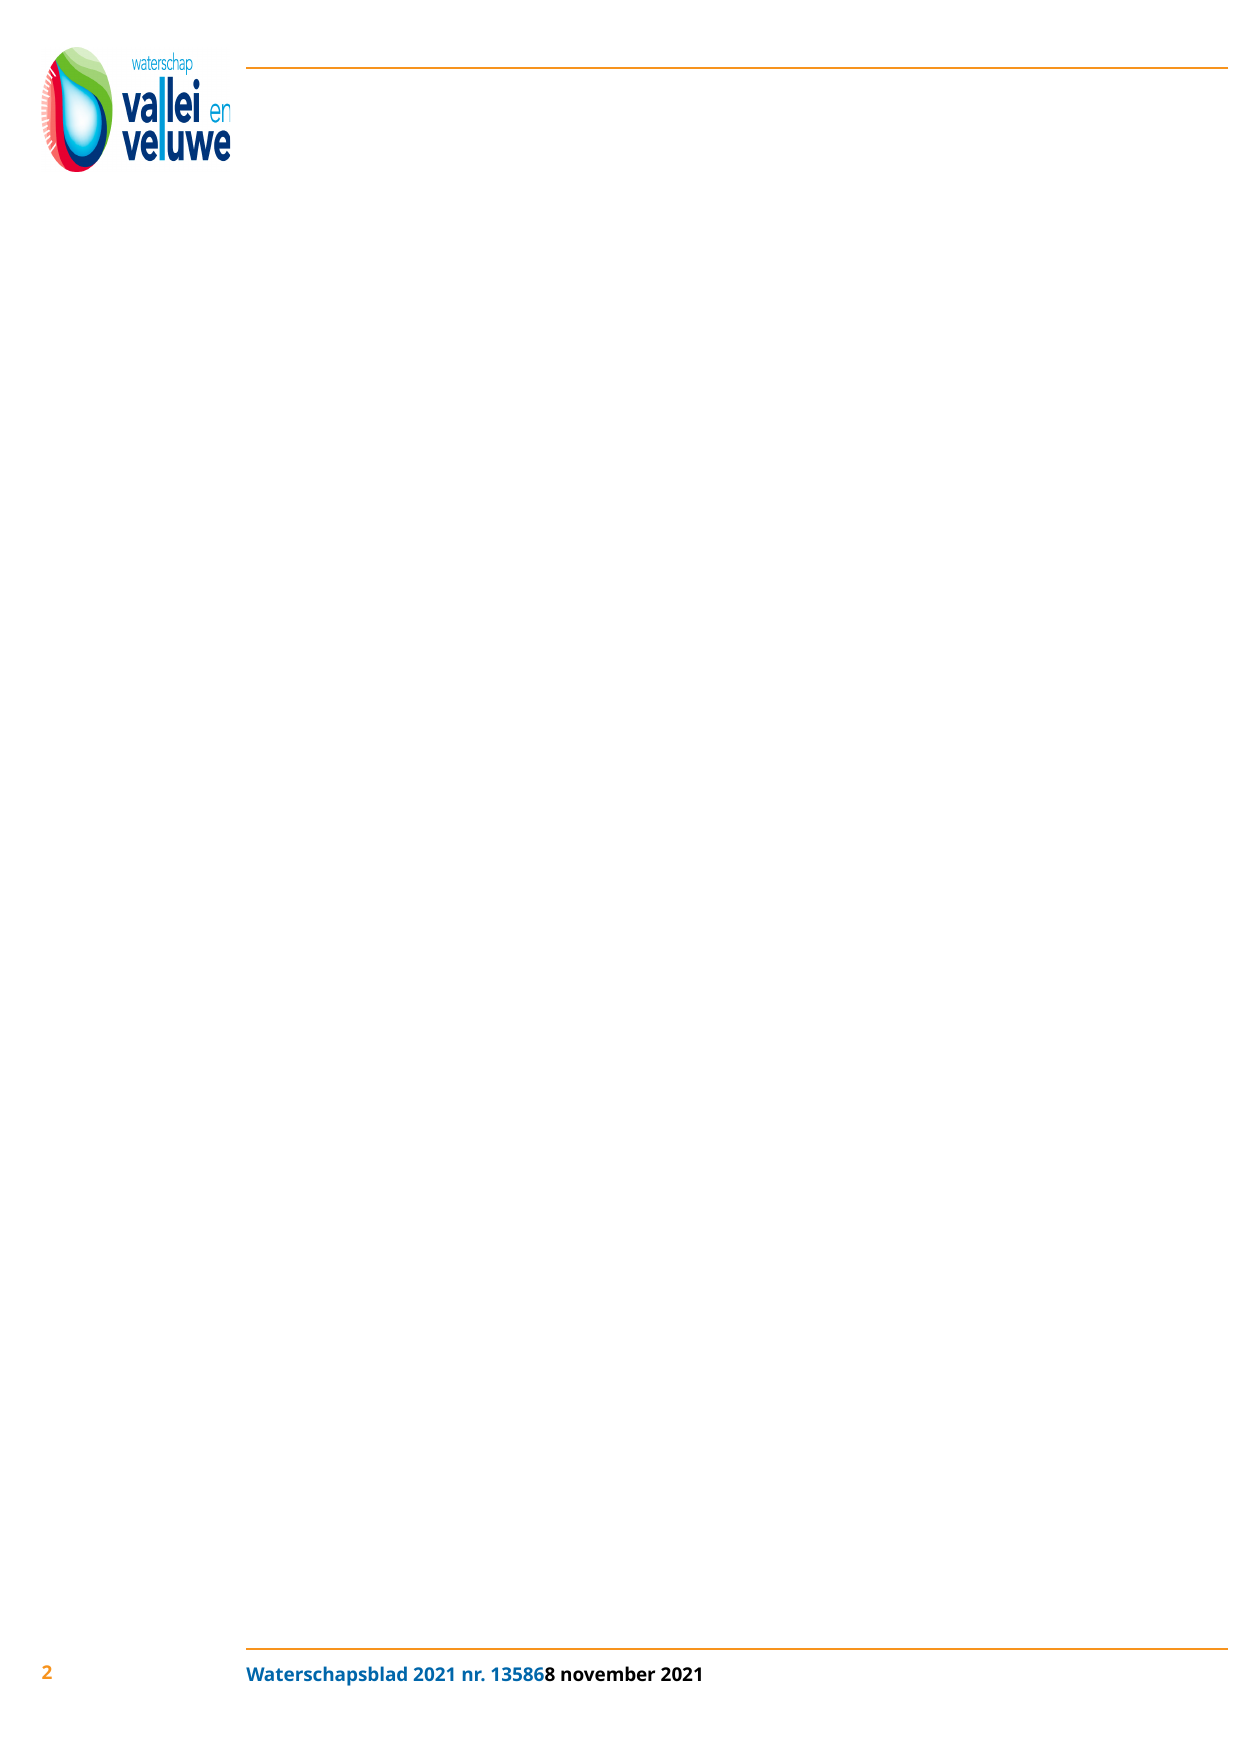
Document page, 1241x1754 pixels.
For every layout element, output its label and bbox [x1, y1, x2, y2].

picture [41, 47, 231, 172]
